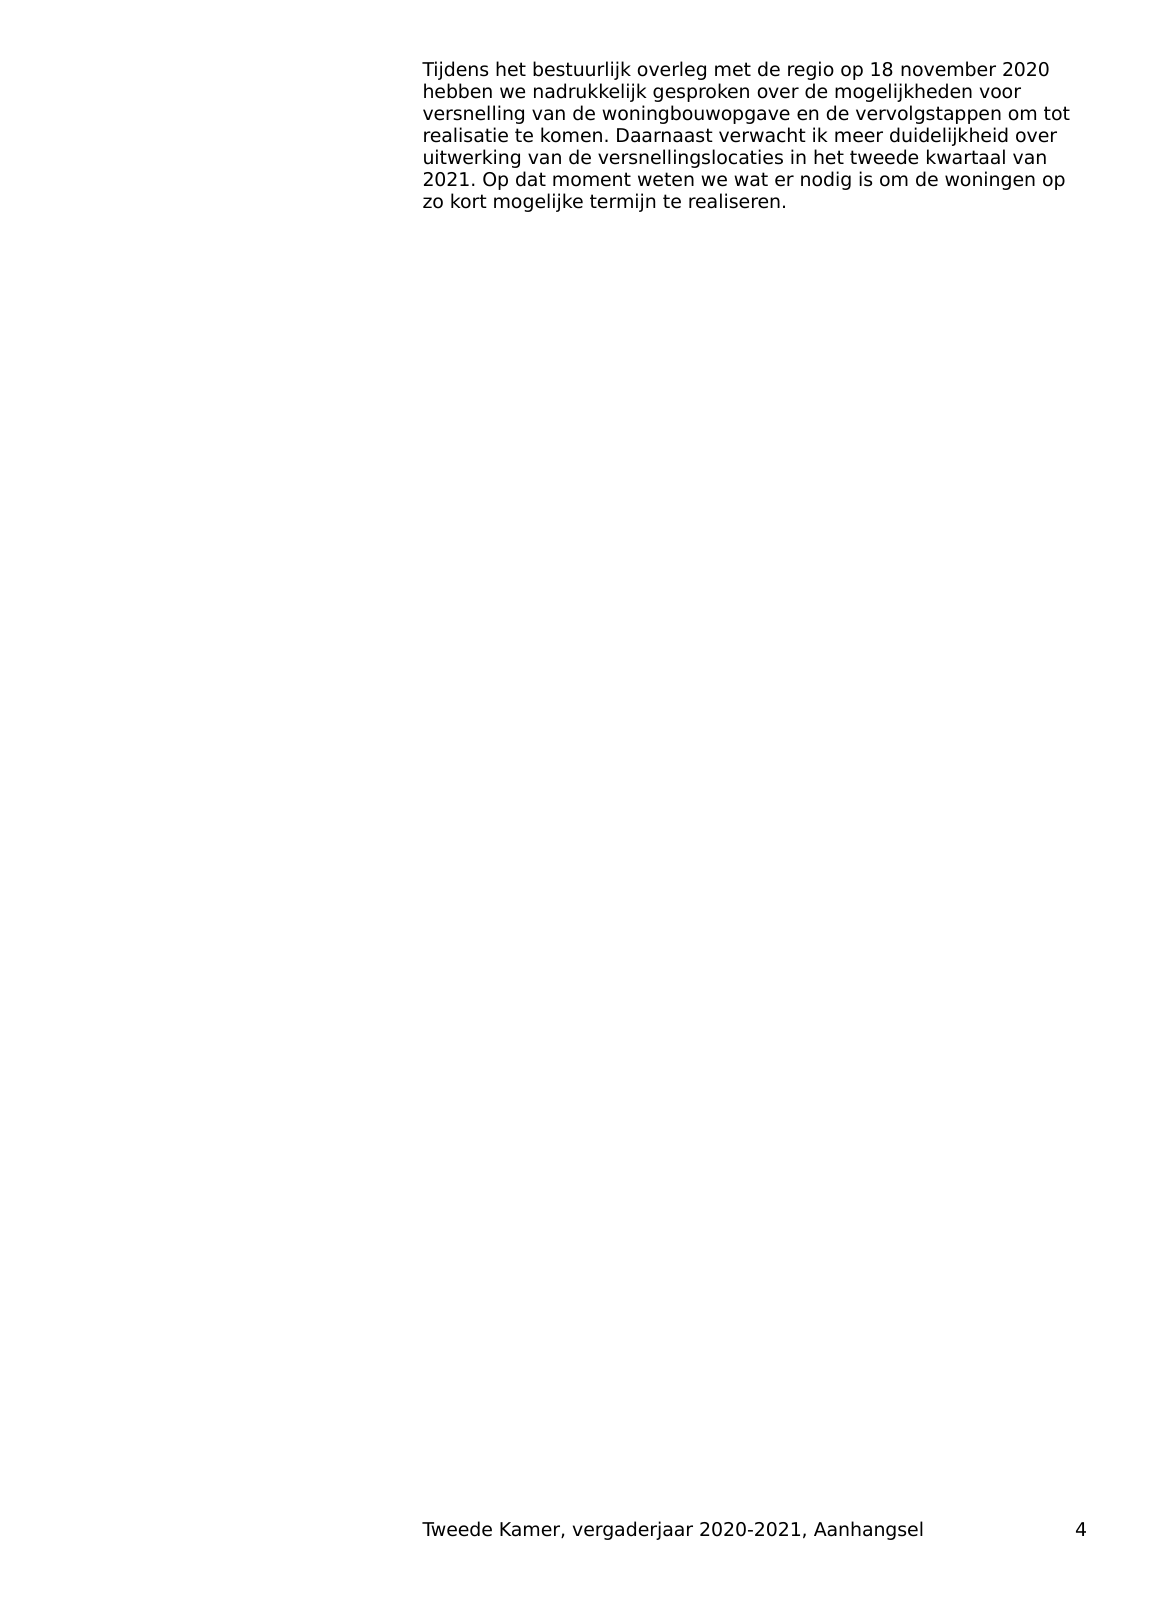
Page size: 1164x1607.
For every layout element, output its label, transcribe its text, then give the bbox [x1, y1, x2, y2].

text Tijdens het bestuurlijk overleg met de regio op 18 november 2020 hebben we nadrukkelijk gesproken over de mogelijkheden voor versnelling van de woningbouwopgave en de vervolgstappen om tot realisatie te komen. Daarnaast verwacht ik meer duidelijkheid over uitwerking van de versnellingslocaties in het tweede kwartaal van 2021. Op dat moment weten we wat er nodig is om de woningen op zo kort mogelijke termijn te realiseren. [422, 59, 1087, 213]
